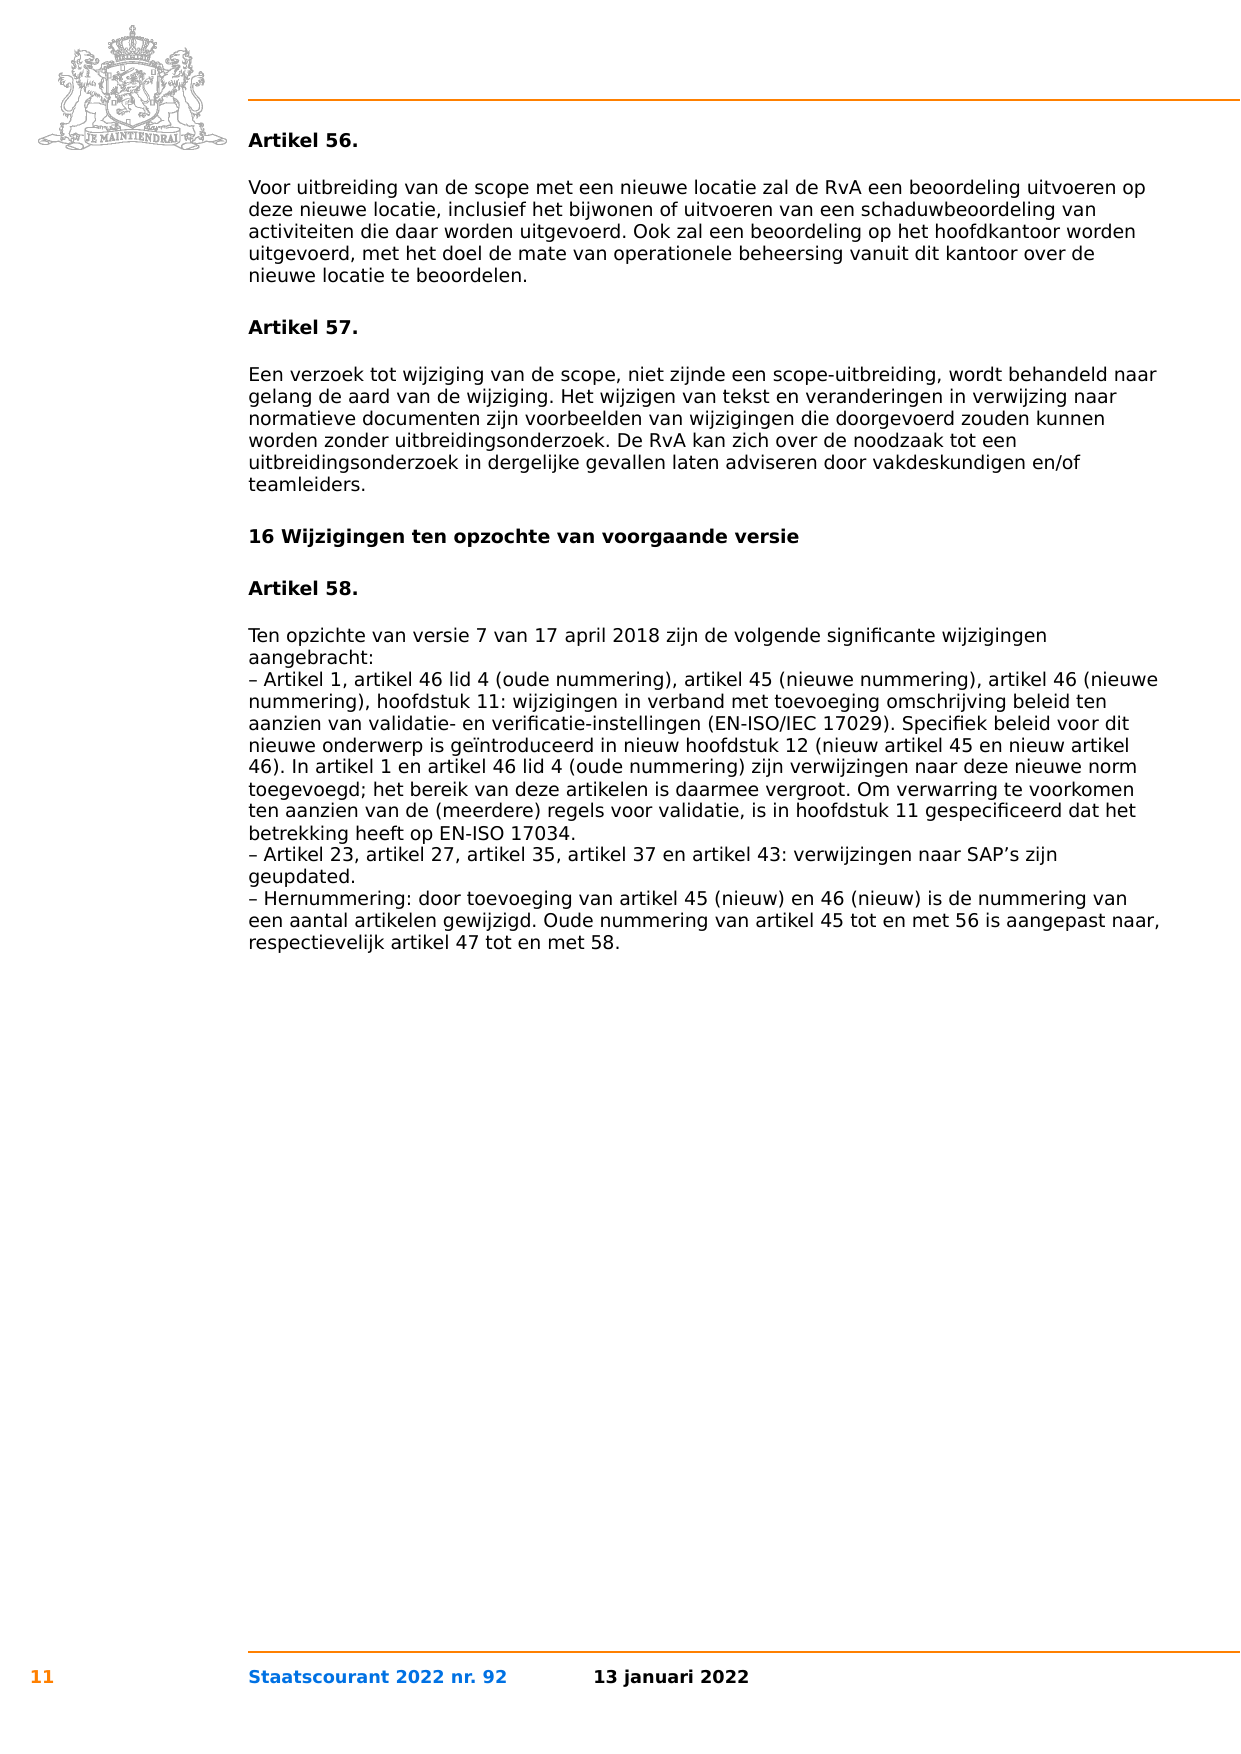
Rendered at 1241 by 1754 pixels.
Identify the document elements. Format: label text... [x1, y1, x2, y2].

subtitle Artikel 56. [248, 130, 1163, 152]
text Een verzoek tot wijziging van de scope, niet zijnde een scope-uitbreiding, wordt behandeld naar gelang de aard van de wijziging. Het wijzigen van tekst en veranderingen in verwijzing naar normatieve documenten zijn voorbeelden van wijzigingen die doorgevoerd zouden kunnen worden zonder uitbreidingsonderzoek. De RvA kan zich over de noodzaak tot een uitbreidingsonderzoek in dergelijke gevallen laten adviseren door vakdeskundigen en/of teamleiders. [248, 364, 1163, 496]
subtitle 16 Wijzigingen ten opzochte van voorgaande versie [248, 526, 1163, 548]
subtitle Artikel 57. [248, 317, 1163, 339]
text Ten opzichte van versie 7 van 17 april 2018 zijn de volgende significante wijzigingen aangebracht: [248, 624, 1163, 668]
picture [38, 25, 227, 150]
subtitle Artikel 58. [248, 578, 1163, 599]
text – Artikel 23, artikel 27, artikel 35, artikel 37 en artikel 43: verwijzingen naar SAP’s zijn geupdated. [248, 844, 1163, 888]
text – Hernummering: door toevoeging van artikel 45 (nieuw) en 46 (nieuw) is de nummering van een aantal artikelen gewijzigd. Oude nummering van artikel 45 tot en met 56 is aangepast naar, respectievelijk artikel 47 tot en met 58. [248, 888, 1163, 954]
text Voor uitbreiding van de scope met een nieuwe locatie zal de RvA een beoordeling uitvoeren op deze nieuwe locatie, inclusief het bijwonen of uitvoeren van een schaduwbeoordeling van activiteiten die daar worden uitgevoerd. Ook zal een beoordeling op het hoofdkantoor worden uitgevoerd, met het doel de mate van operationele beheersing vanuit dit kantoor over de nieuwe locatie te beoordelen. [248, 177, 1163, 287]
text – Artikel 1, artikel 46 lid 4 (oude nummering), artikel 45 (nieuwe nummering), artikel 46 (nieuwe nummering), hoofdstuk 11: wijzigingen in verband met toevoeging omschrijving beleid ten aanzien van validatie- en verificatie-instellingen (EN-ISO/IEC 17029). Specifiek beleid voor dit nieuwe onderwerp is geïntroduceerd in nieuw hoofdstuk 12 (nieuw artikel 45 en nieuw artikel 46). In artikel 1 en artikel 46 lid 4 (oude nummering) zijn verwijzingen naar deze nieuwe norm toegevoegd; het bereik van deze artikelen is daarmee vergroot. Om verwarring te voorkomen ten aanzien van de (meerdere) regels voor validatie, is in hoofdstuk 11 gespecificeerd dat het betrekking heeft op EN-ISO 17034. [248, 668, 1163, 844]
